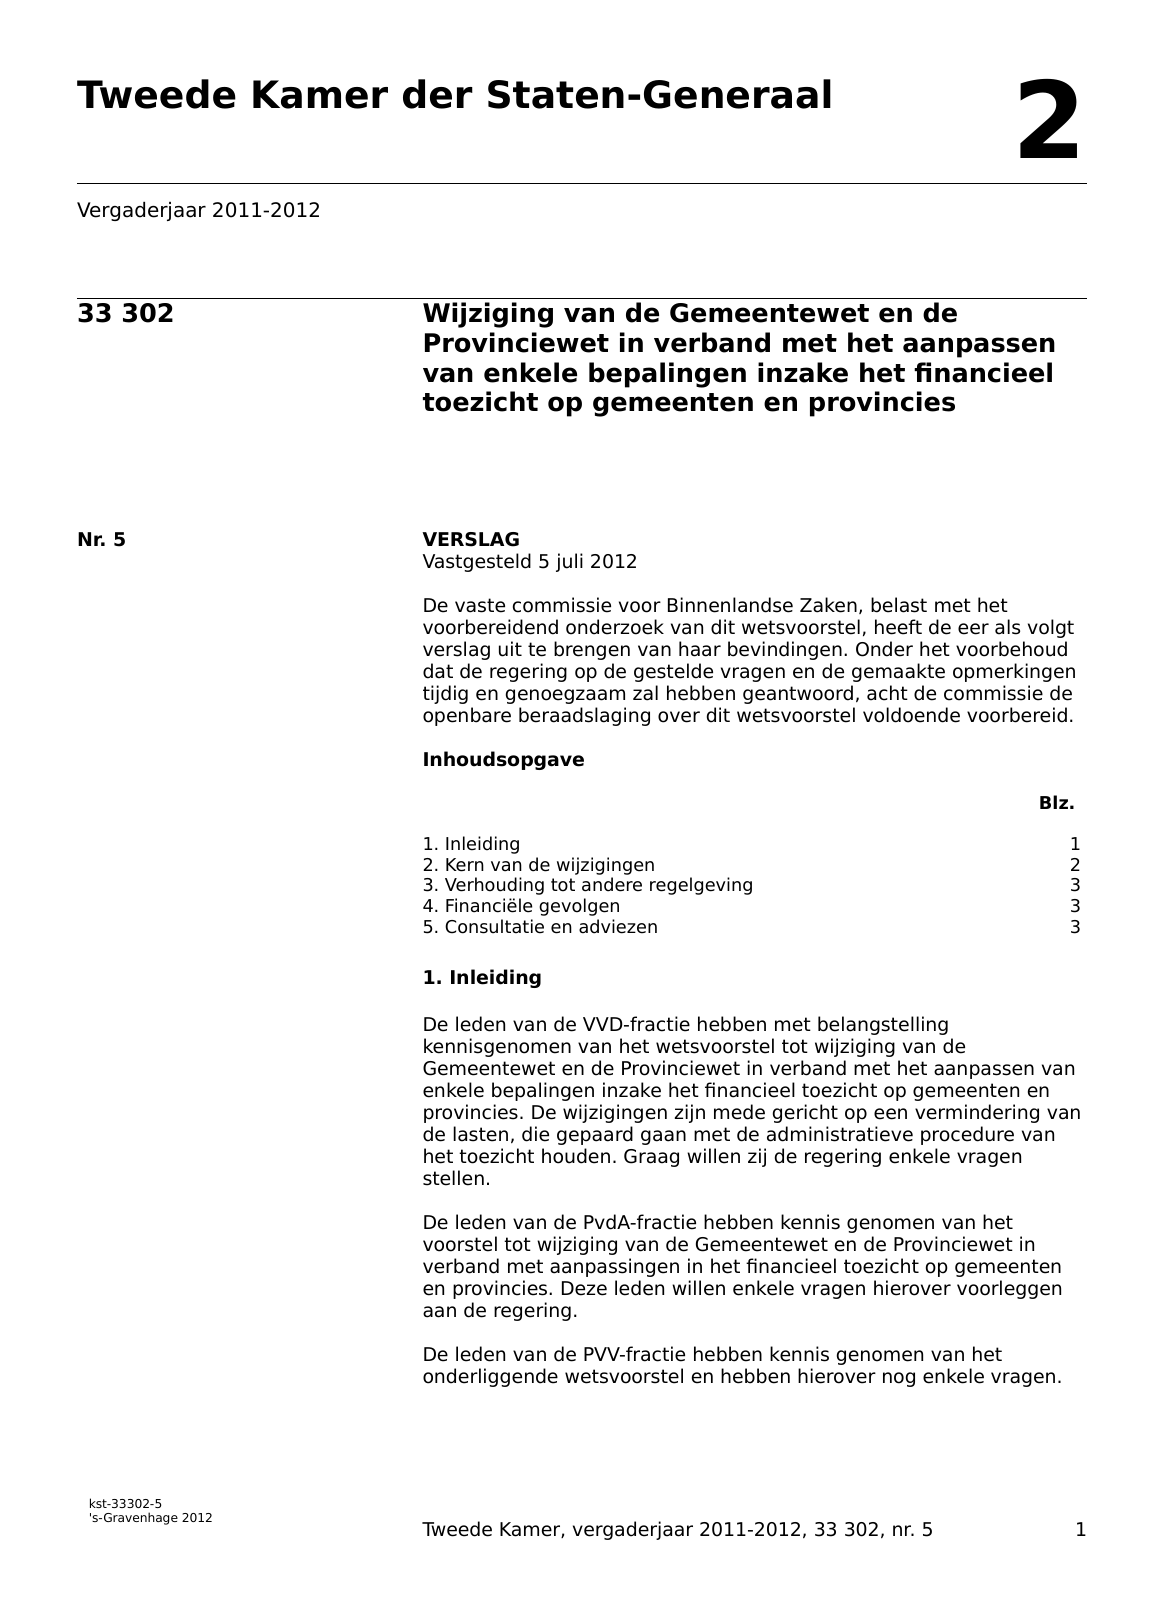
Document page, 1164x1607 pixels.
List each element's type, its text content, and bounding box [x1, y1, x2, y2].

table_header [422, 793, 1013, 813]
text De vaste commissie voor Binnenlandse Zaken, belast met het voorbereidend onderzoek van dit wetsvoorstel, heeft de eer als volgt verslag uit te brengen van haar bevindingen. Onder het voorbehoud dat de regering op de gestelde vragen en de gemaakte opmerkingen tijdig en genoegzaam zal hebben geantwoord, acht de commissie de openbare beraadslaging over dit wetsvoorstel voldoende voorbereid. [422, 595, 1087, 727]
table_cell 4. Financiële gevolgen [422, 896, 1013, 917]
table_cell 5. Consultatie en adviezen [422, 917, 1013, 937]
text De leden van de VVD-fractie hebben met belangstelling kennisgenomen van het wetsvoorstel tot wijziging van de Gemeentewet en de Provinciewet in verband met het aanpassen van enkele bepalingen inzake het financieel toezicht op gemeenten en provincies. De wijzigingen zijn mede gericht op een vermindering van de lasten, die gepaard gaan met de administratieve procedure van het toezicht houden. Graag willen zij de regering enkele vragen stellen. [422, 1014, 1087, 1190]
table_cell 1. Inleiding [422, 834, 1013, 855]
subtitle Inhoudsopgave [422, 749, 1087, 771]
table_cell 3 [1013, 875, 1087, 896]
table_cell Vergaderjaar 2011-2012 [77, 184, 1087, 298]
text kst-33302-5 [88, 1497, 323, 1511]
text De leden van de PvdA-fractie hebben kennis genomen van het voorstel tot wijziging van de Gemeentewet en de Provinciewet in verband met aanpassingen in het financieel toezicht op gemeenten en provincies. Deze leden willen enkele vragen hierover voorleggen aan de regering. [422, 1212, 1087, 1322]
subtitle 33 302 Wijziging van de Gemeentewet en de Provinciewet in verband met het aanpassen van enkele bepalingen inzake het financieel toezicht op gemeenten en provincies [77, 299, 1087, 418]
text 's-Gravenhage 2012 [88, 1511, 323, 1525]
table_cell 2 [1013, 855, 1087, 875]
text Vastgesteld 5 juli 2012 [422, 551, 1087, 573]
table_header Tweede Kamer der Staten-Generaal [77, 59, 886, 183]
table_cell 3 [1013, 917, 1087, 937]
table_cell 1 [1013, 834, 1087, 855]
table_header Blz. [1013, 793, 1087, 813]
table_cell [1013, 814, 1087, 834]
table_cell 3 [1013, 896, 1087, 917]
subtitle Nr. 5 VERSLAG [77, 529, 1087, 551]
table_header 2 [886, 59, 1087, 183]
subtitle 1. Inleiding [422, 967, 1087, 989]
table_cell 2. Kern van de wijzigingen [422, 855, 1013, 875]
table_cell 3. Verhouding tot andere regelgeving [422, 875, 1013, 896]
text De leden van de PVV-fractie hebben kennis genomen van het onderliggende wetsvoorstel en hebben hierover nog enkele vragen. [422, 1344, 1087, 1388]
table_cell [422, 814, 1013, 834]
